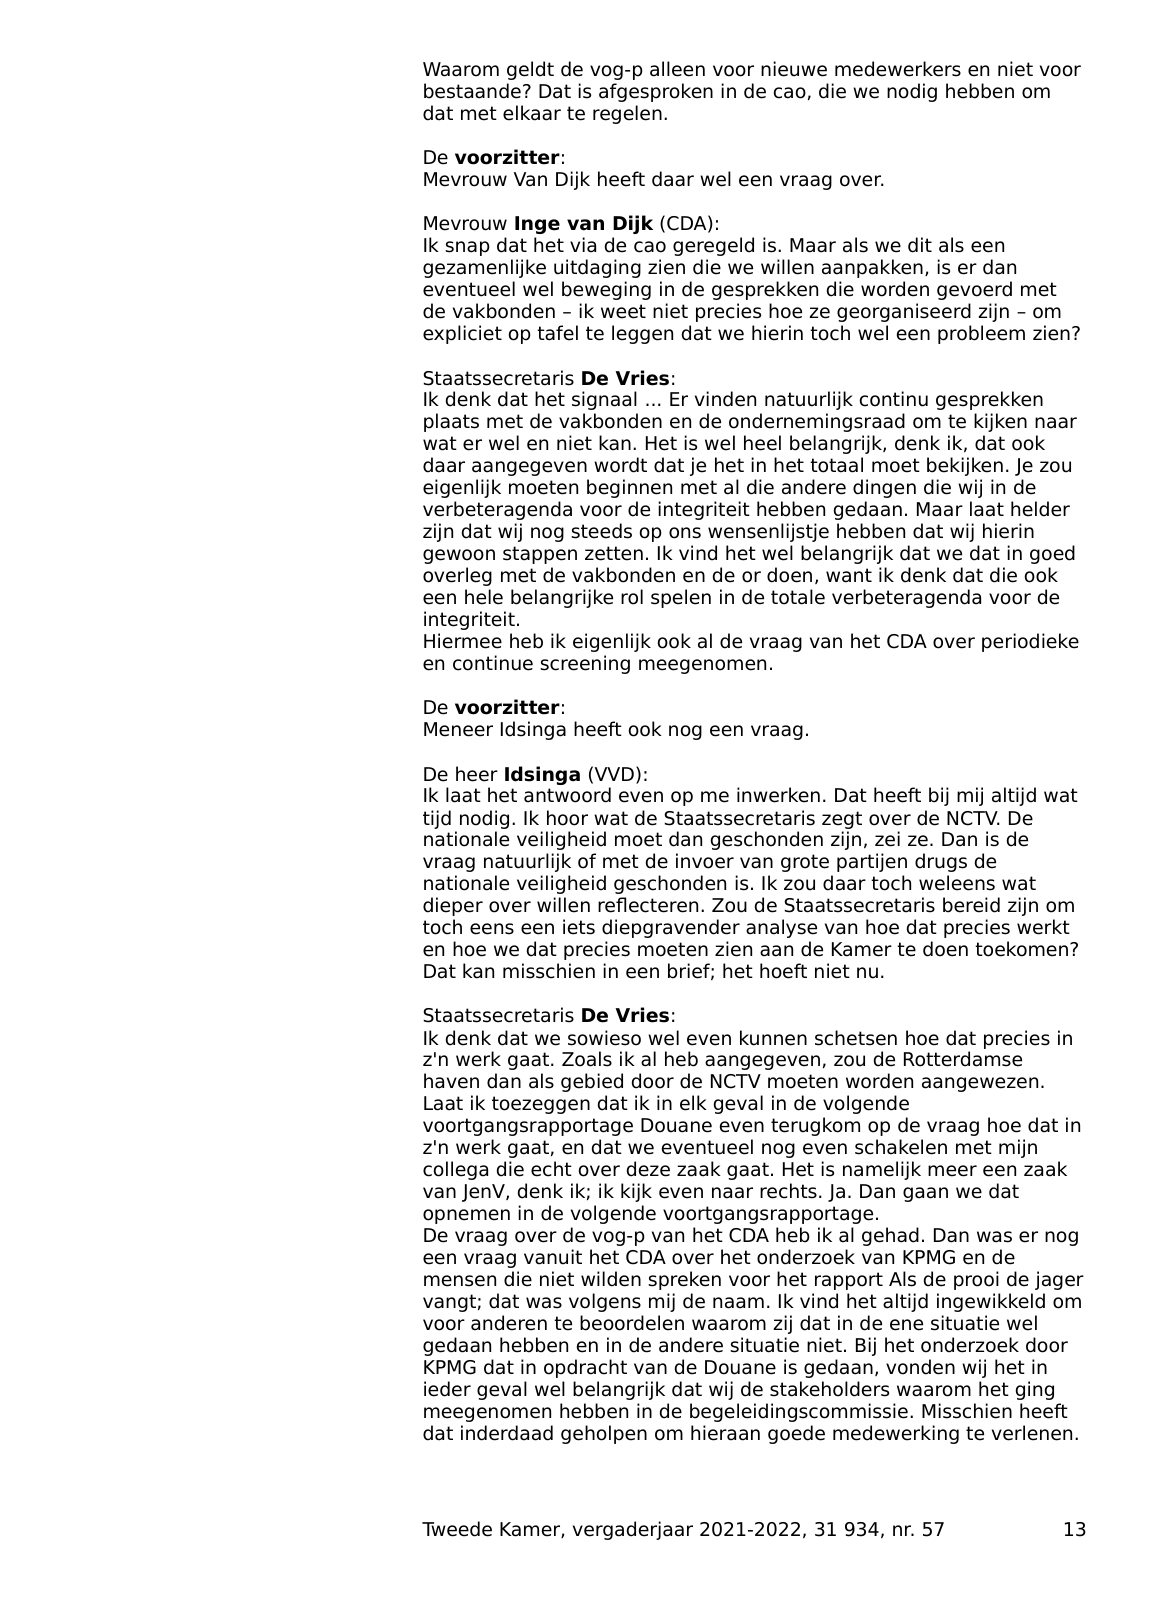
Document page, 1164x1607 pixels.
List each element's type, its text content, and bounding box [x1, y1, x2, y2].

text Mevrouw Van Dijk heeft daar wel een vraag over. [422, 169, 1087, 191]
text De voorzitter: [422, 697, 1087, 719]
text De voorzitter: [422, 147, 1087, 169]
text Ik denk dat we sowieso wel even kunnen schetsen hoe dat precies in z'n werk gaat. Zoals ik al heb aangegeven, zou de Rotterdamse haven dan als gebied door de NCTV moeten worden aangewezen. Laat ik toezeggen dat ik in elk geval in de volgende voortgangsrapportage Douane even terugkom op de vraag hoe dat in z'n werk gaat, en dat we eventueel nog even schakelen met mijn collega die echt over deze zaak gaat. Het is namelijk meer een zaak van JenV, denk ik; ik kijk even naar rechts. Ja. Dan gaan we dat opnemen in de volgende voortgangsrapportage. [422, 1027, 1087, 1225]
text De heer Idsinga (VVD): [422, 763, 1087, 785]
text De vraag over de vog-p van het CDA heb ik al gehad. Dan was er nog een vraag vanuit het CDA over het onderzoek van KPMG en de mensen die niet wilden spreken voor het rapport Als de prooi de jager vangt; dat was volgens mij de naam. Ik vind het altijd ingewikkeld om voor anderen te beoordelen waarom zij dat in de ene situatie wel gedaan hebben en in de andere situatie niet. Bij het onderzoek door KPMG dat in opdracht van de Douane is gedaan, vonden wij het in ieder geval wel belangrijk dat wij de stakeholders waarom het ging meegenomen hebben in de begeleidingscommissie. Misschien heeft dat inderdaad geholpen om hieraan goede medewerking te verlenen. [422, 1225, 1087, 1445]
text Ik laat het antwoord even op me inwerken. Dat heeft bij mij altijd wat tijd nodig. Ik hoor wat de Staatssecretaris zegt over de NCTV. De nationale veiligheid moet dan geschonden zijn, zei ze. Dan is de vraag natuurlijk of met de invoer van grote partijen drugs de nationale veiligheid geschonden is. Ik zou daar toch weleens wat dieper over willen reflecteren. Zou de Staatssecretaris bereid zijn om toch eens een iets diepgravender analyse van hoe dat precies werkt en hoe we dat precies moeten zien aan de Kamer te doen toekomen? Dat kan misschien in een brief; het hoeft niet nu. [422, 785, 1087, 983]
text Staatssecretaris De Vries: [422, 1005, 1087, 1027]
text Meneer Idsinga heeft ook nog een vraag. [422, 719, 1087, 741]
text Ik denk dat het signaal ... Er vinden natuurlijk continu gesprekken plaats met de vakbonden en de ondernemingsraad om te kijken naar wat er wel en niet kan. Het is wel heel belangrijk, denk ik, dat ook daar aangegeven wordt dat je het in het totaal moet bekijken. Je zou eigenlijk moeten beginnen met al die andere dingen die wij in de verbeteragenda voor de integriteit hebben gedaan. Maar laat helder zijn dat wij nog steeds op ons wensenlijstje hebben dat wij hierin gewoon stappen zetten. Ik vind het wel belangrijk dat we dat in goed overleg met de vakbonden en de or doen, want ik denk dat die ook een hele belangrijke rol spelen in de totale verbeteragenda voor de integriteit. [422, 389, 1087, 631]
text Mevrouw Inge van Dijk (CDA): [422, 213, 1087, 235]
text Ik snap dat het via de cao geregeld is. Maar als we dit als een gezamenlijke uitdaging zien die we willen aanpakken, is er dan eventueel wel beweging in de gesprekken die worden gevoerd met de vakbonden – ik weet niet precies hoe ze georganiseerd zijn – om expliciet op tafel te leggen dat we hierin toch wel een probleem zien? [422, 235, 1087, 345]
text Waarom geldt de vog-p alleen voor nieuwe medewerkers en niet voor bestaande? Dat is afgesproken in de cao, die we nodig hebben om dat met elkaar te regelen. [422, 59, 1087, 125]
text Staatssecretaris De Vries: [422, 367, 1087, 389]
text Hiermee heb ik eigenlijk ook al de vraag van het CDA over periodieke en continue screening meegenomen. [422, 631, 1087, 675]
